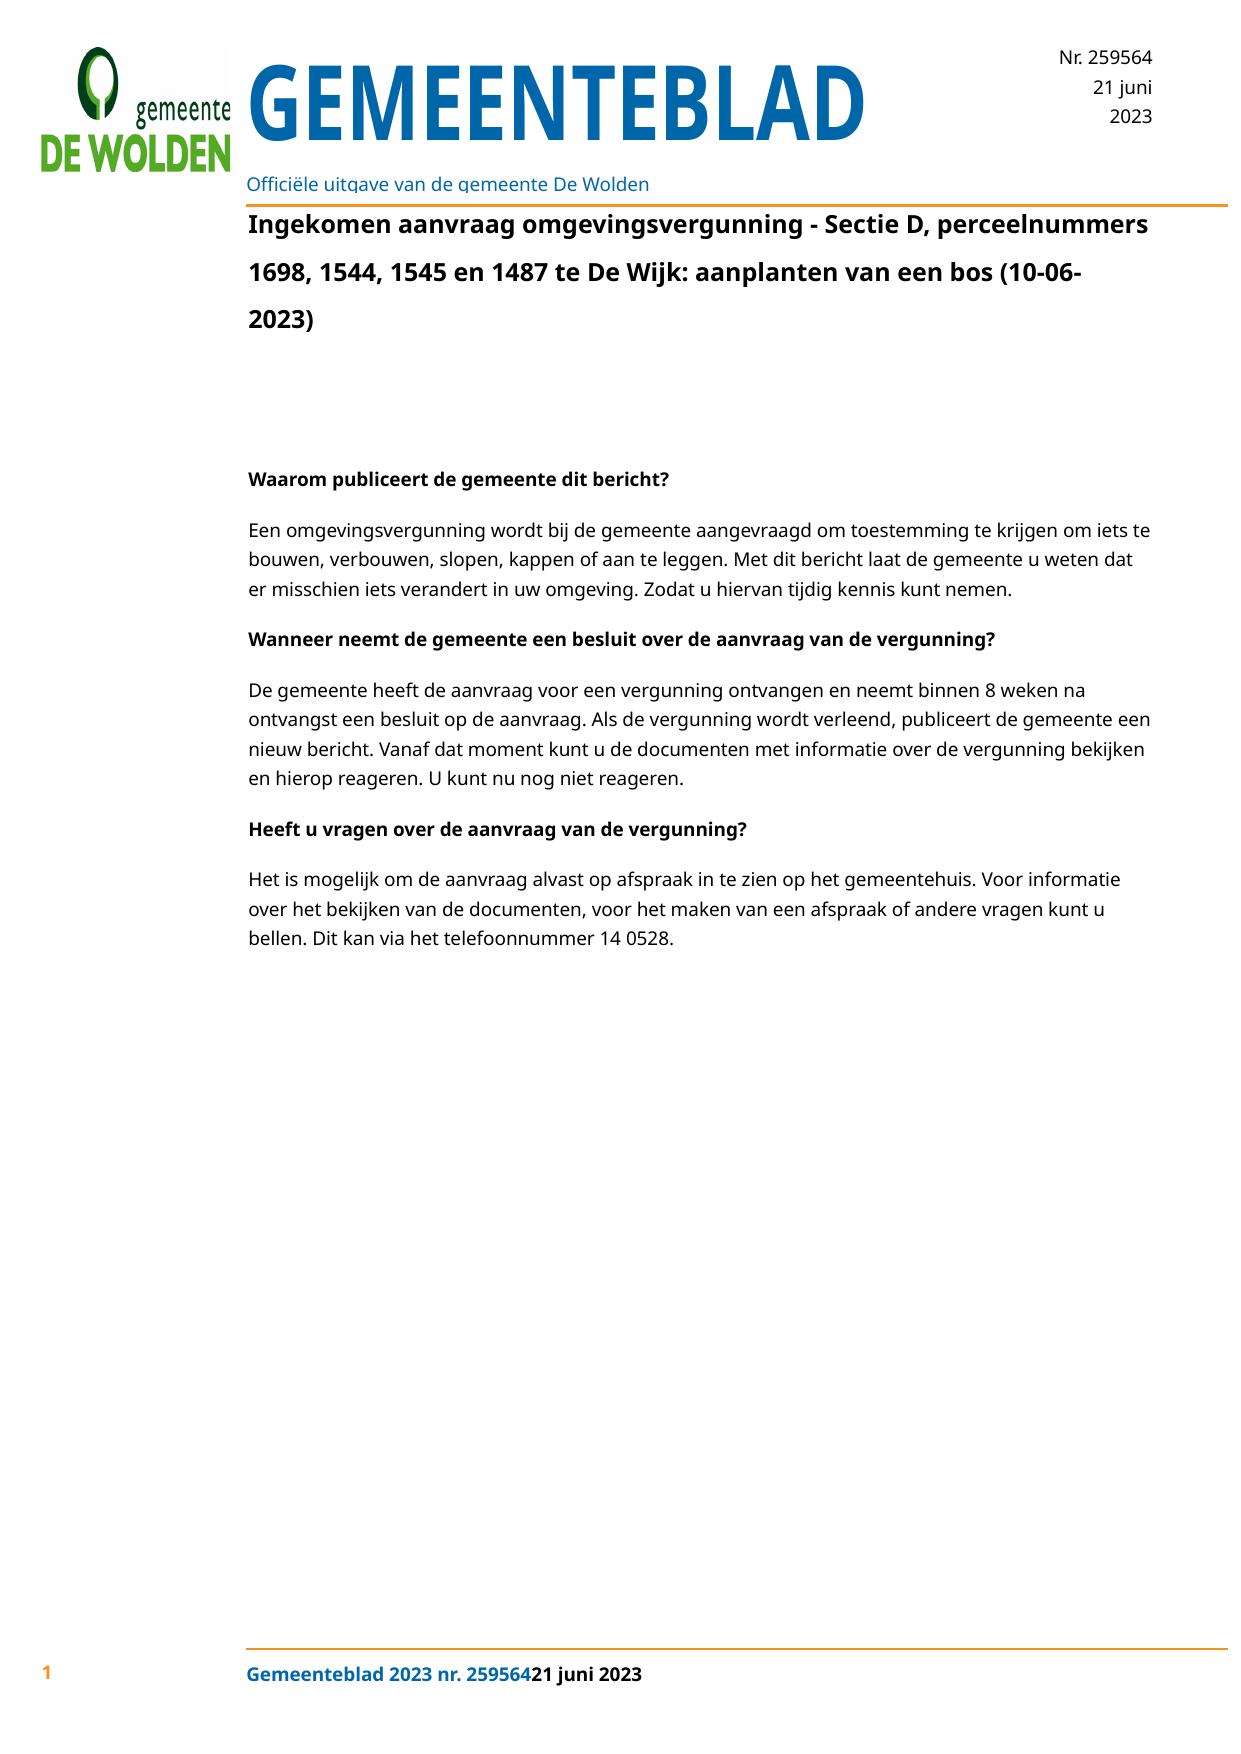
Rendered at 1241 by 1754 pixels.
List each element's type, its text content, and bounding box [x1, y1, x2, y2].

text Wanneer neemt de gemeente een besluit over de aanvraag van de vergunning? [248, 626, 1152, 652]
text Een omgevingsvergunning wordt bij de gemeente aangevraagd om toestemming te krijgen om iets te bouwen, verbouwen, slopen, kappen of aan te leggen. Met dit bericht laat de gemeente u weten dat er misschien iets verandert in uw omgeving. Zodat u hiervan tijdig kennis kunt nemen. [248, 517, 1152, 602]
text Waarom publiceert de gemeente dit bericht? [248, 466, 1152, 492]
text Ingekomen aanvraag omgevingsvergunning - Sectie D, perceelnummers 1698, 1544, 1545 en 1487 te De Wijk: aanplanten van een bos (10-06-2023) [248, 207, 1152, 336]
picture [41, 47, 231, 172]
text Heeft u vragen over de aanvraag van de vergunning? [248, 816, 1152, 842]
text Het is mogelijk om de aanvraag alvast op afspraak in te zien op het gemeentehuis. Voor informatie over het bekijken van de documenten, voor het maken van een afspraak of andere vragen kunt u bellen. Dit kan via het telefoonnummer 14 0528. [248, 866, 1152, 951]
text De gemeente heeft de aanvraag voor een vergunning ontvangen en neemt binnen 8 weken na ontvangst een besluit op de aanvraag. Als de vergunning wordt verleend, publiceert de gemeente een nieuw bericht. Vanaf dat moment kunt u de documenten met informatie over de vergunning bekijken en hierop reageren. U kunt nu nog niet reageren. [248, 677, 1152, 791]
